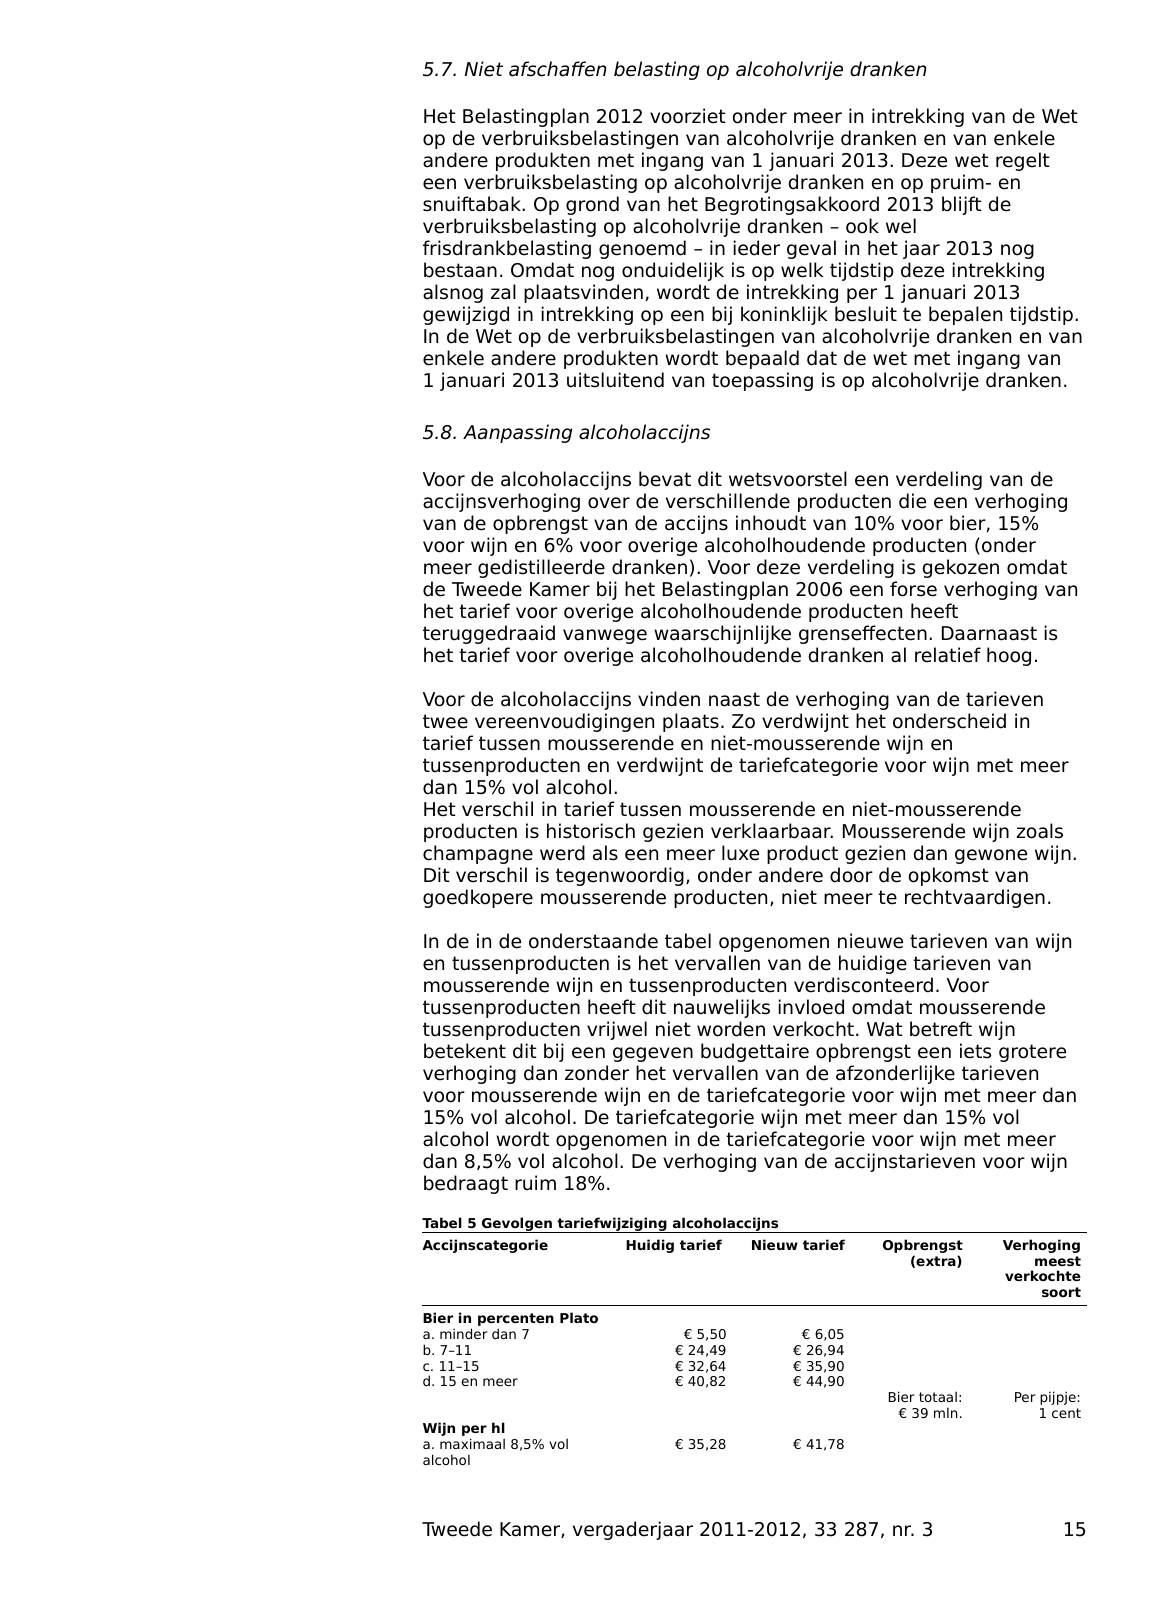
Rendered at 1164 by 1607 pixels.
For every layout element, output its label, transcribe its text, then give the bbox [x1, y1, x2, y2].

table_cell [850, 1343, 968, 1358]
table_cell € 41,78 [732, 1437, 850, 1468]
table_cell [850, 1358, 968, 1374]
table_header Tabel 5 Gevolgen tariefwijziging alcoholaccijns [422, 1216, 1087, 1232]
table_cell [969, 1421, 1087, 1437]
table_cell € 40,82 [614, 1374, 732, 1390]
table_cell [969, 1358, 1087, 1374]
table_cell Huidig tarief [614, 1233, 732, 1305]
table_cell b. 7–11 [422, 1343, 614, 1358]
subtitle 5.7. Niet afschaffen belasting op alcoholvrije dranken [422, 59, 1087, 81]
table_cell [732, 1306, 850, 1327]
table_cell € 35,28 [614, 1437, 732, 1468]
table_cell a. maximaal 8,5% vol alcohol [422, 1437, 614, 1468]
table_cell [614, 1390, 732, 1421]
table_cell Verhoging meest verkochte soort [969, 1233, 1087, 1305]
table_cell € 24,49 [614, 1343, 732, 1358]
table_cell [850, 1374, 968, 1390]
table_cell Opbrengst (extra) [850, 1233, 968, 1305]
table_cell c. 11–15 [422, 1358, 614, 1374]
table_cell € 35,90 [732, 1358, 850, 1374]
table_cell [850, 1421, 968, 1437]
table_cell € 26,94 [732, 1343, 850, 1358]
table_cell € 5,50 [614, 1327, 732, 1343]
table_cell € 32,64 [614, 1358, 732, 1374]
table_cell [969, 1343, 1087, 1358]
table_cell € 44,90 [732, 1374, 850, 1390]
table_cell d. 15 en meer [422, 1374, 614, 1390]
table_cell Bier totaal: € 39 mln. [850, 1390, 968, 1421]
table_cell [614, 1306, 732, 1327]
table_cell Nieuw tarief [732, 1233, 850, 1305]
table_cell [732, 1390, 850, 1421]
table_cell [732, 1421, 850, 1437]
table_cell Wijn per hl [422, 1421, 614, 1437]
table_cell € 6,05 [732, 1327, 850, 1343]
table_cell [614, 1421, 732, 1437]
table_cell Accijnscategorie [422, 1233, 614, 1305]
text Het verschil in tarief tussen mousserende en niet-mousserende producten is historisch gezien verklaarbaar. Mousserende wijn zoals champagne werd als een meer luxe product gezien dan gewone wijn. Dit verschil is tegenwoordig, onder andere door de opkomst van goedkopere mousserende producten, niet meer te rechtvaardigen. [422, 799, 1087, 908]
subtitle 5.8. Aanpassing alcoholaccijns [422, 422, 1087, 444]
text In de in de onderstaande tabel opgenomen nieuwe tarieven van wijn en tussenproducten is het vervallen van de huidige tarieven van mousserende wijn en tussenproducten verdisconteerd. Voor tussenproducten heeft dit nauwelijks invloed omdat mousserende tussenproducten vrijwel niet worden verkocht. Wat betreft wijn betekent dit bij een gegeven budgettaire opbrengst een iets grotere verhoging dan zonder het vervallen van de afzonderlijke tarieven voor mousserende wijn en de tariefcategorie voor wijn met meer dan 15% vol alcohol. De tariefcategorie wijn met meer dan 15% vol alcohol wordt opgenomen in de tariefcategorie voor wijn met meer dan 8,5% vol alcohol. De verhoging van de accijnstarieven voor wijn bedraagt ruim 18%. [422, 931, 1087, 1194]
table_cell [850, 1327, 968, 1343]
table_cell [850, 1437, 968, 1468]
table_cell a. minder dan 7 [422, 1327, 614, 1343]
table_cell [969, 1306, 1087, 1327]
text Voor de alcoholaccijns vinden naast de verhoging van de tarieven twee vereenvoudigingen plaats. Zo verdwijnt het onderscheid in tarief tussen mousserende en niet-mousserende wijn en tussenproducten en verdwijnt de tariefcategorie voor wijn met meer dan 15% vol alcohol. [422, 689, 1087, 799]
text Het Belastingplan 2012 voorziet onder meer in intrekking van de Wet op de verbruiksbelastingen van alcoholvrije dranken en van enkele andere produkten met ingang van 1 januari 2013. Deze wet regelt een verbruiksbelasting op alcoholvrije dranken en op pruim- en snuiftabak. Op grond van het Begrotingsakkoord 2013 blijft de verbruiksbelasting op alcoholvrije dranken – ook wel frisdrankbelasting genoemd – in ieder geval in het jaar 2013 nog bestaan. Omdat nog onduidelijk is op welk tijdstip deze intrekking alsnog zal plaatsvinden, wordt de intrekking per 1 januari 2013 gewijzigd in intrekking op een bij koninklijk besluit te bepalen tijdstip. In de Wet op de verbruiksbelastingen van alcoholvrije dranken en van enkele andere produkten wordt bepaald dat de wet met ingang van 1 januari 2013 uitsluitend van toepassing is op alcoholvrije dranken. [422, 106, 1087, 392]
table_cell [969, 1437, 1087, 1468]
table_cell [969, 1374, 1087, 1390]
text Voor de alcoholaccijns bevat dit wetsvoorstel een verdeling van de accijnsverhoging over de verschillende producten die een verhoging van de opbrengst van de accijns inhoudt van 10% voor bier, 15% voor wijn en 6% voor overige alcoholhoudende producten (onder meer gedistilleerde dranken). Voor deze verdeling is gekozen omdat de Tweede Kamer bij het Belastingplan 2006 een forse verhoging van het tarief voor overige alcoholhoudende producten heeft teruggedraaid vanwege waarschijnlijke grenseffecten. Daarnaast is het tarief voor overige alcoholhoudende dranken al relatief hoog. [422, 469, 1087, 667]
table_cell [422, 1390, 614, 1421]
table_cell Per pijpje: 1 cent [969, 1390, 1087, 1421]
table_cell [850, 1306, 968, 1327]
table_cell [969, 1327, 1087, 1343]
table_cell Bier in percenten Plato [422, 1306, 614, 1327]
